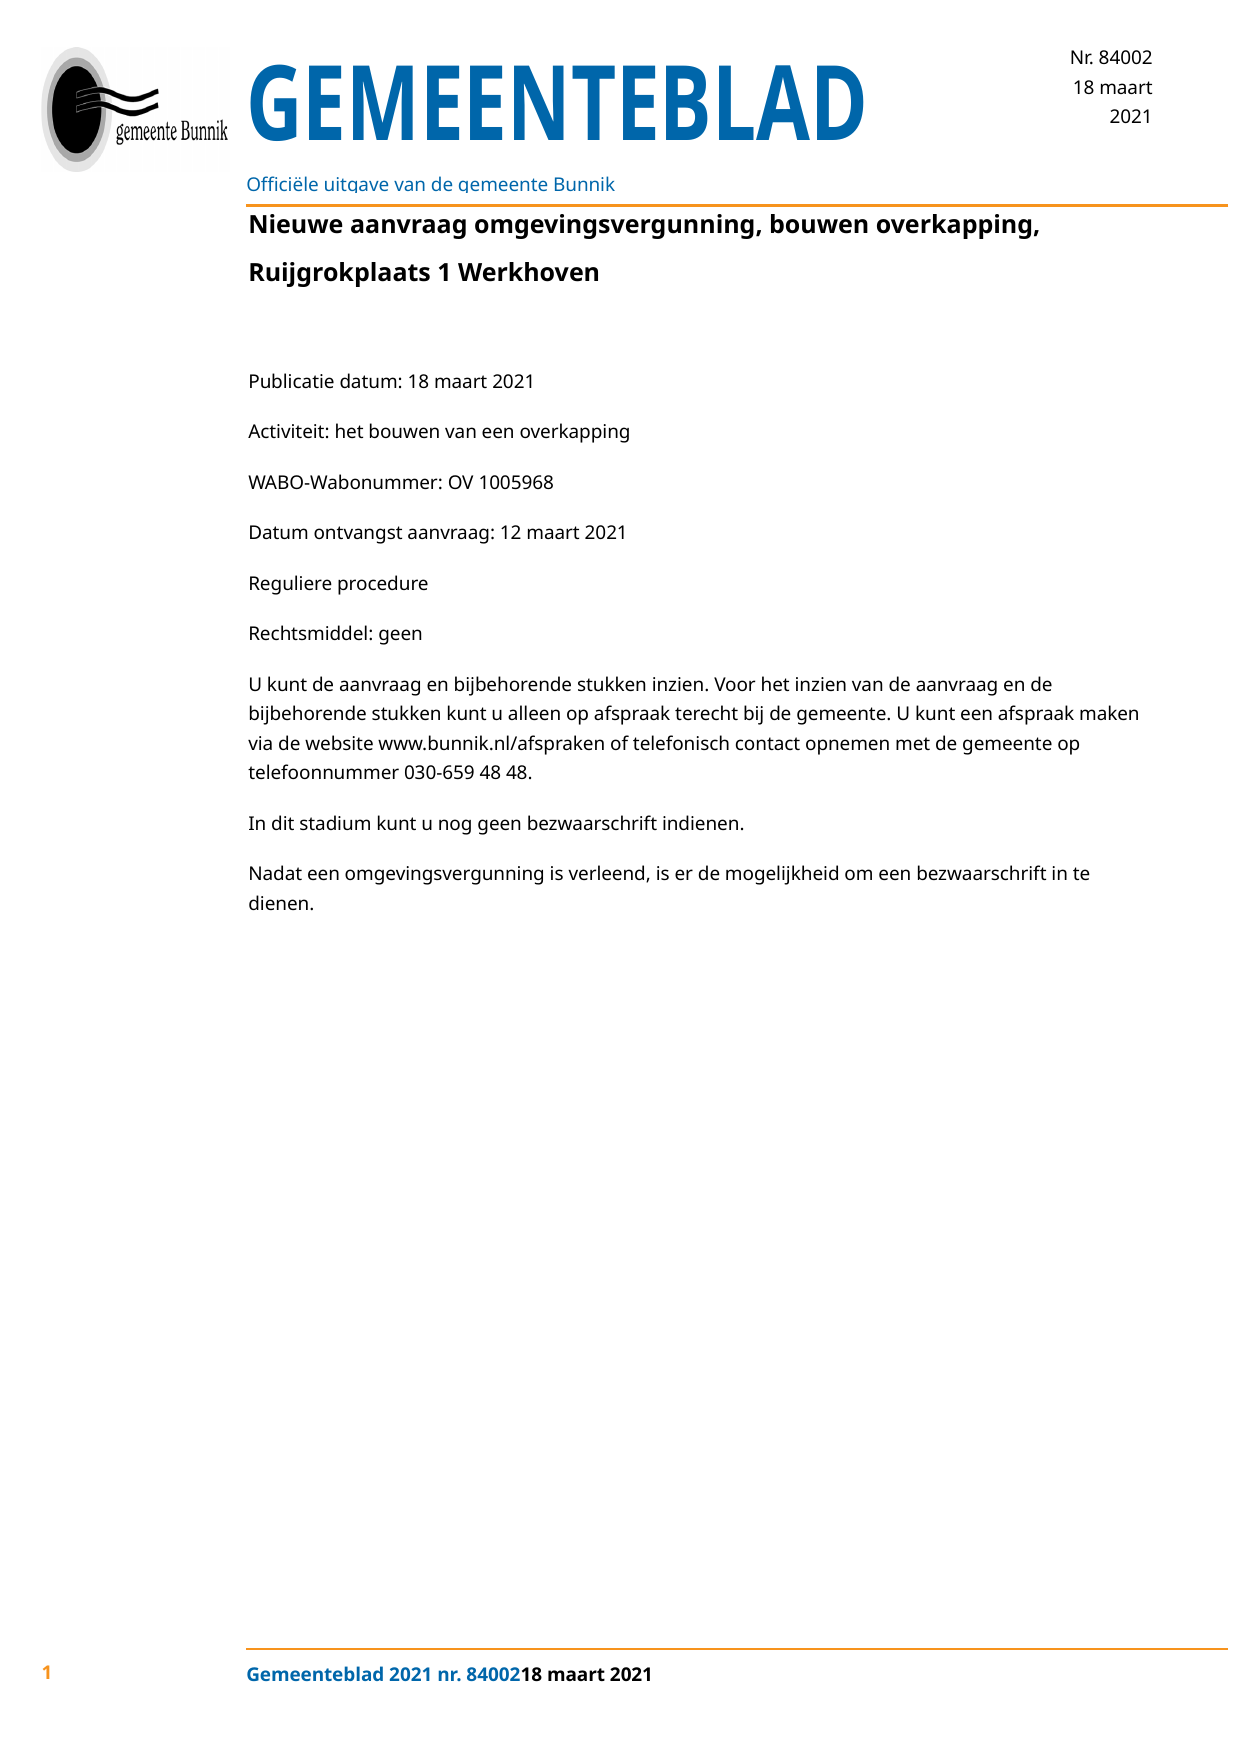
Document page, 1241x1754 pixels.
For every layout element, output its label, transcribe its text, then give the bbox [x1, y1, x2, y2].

text Rechtsmiddel: geen [248, 620, 1152, 646]
text U kunt de aanvraag en bijbehorende stukken inzien. Voor het inzien van de aanvraag en de bijbehorende stukken kunt u alleen op afspraak terecht bij de gemeente. U kunt een afspraak maken via de website www.bunnik.nl/afspraken of telefonisch contact opnemen met de gemeente op telefoonnummer 030-659 48 48. [248, 671, 1152, 785]
text Datum ontvangst aanvraag: 12 maart 2021 [248, 519, 1152, 545]
text Nadat een omgevingsvergunning is verleend, is er de mogelijkheid om een bezwaarschrift in te dienen. [248, 860, 1152, 916]
text Activiteit: het bouwen van een overkapping [248, 419, 1152, 444]
text In dit stadium kunt u nog geen bezwaarschrift indienen. [248, 810, 1152, 836]
text Nieuwe aanvraag omgevingsvergunning, bouwen overkapping, Ruijgrokplaats 1 Werkhoven [248, 207, 1152, 288]
text WABO-Wabonummer: OV 1005968 [248, 469, 1152, 495]
text Publicatie datum: 18 maart 2021 [248, 368, 1152, 394]
picture [41, 47, 231, 172]
text Reguliere procedure [248, 570, 1152, 596]
